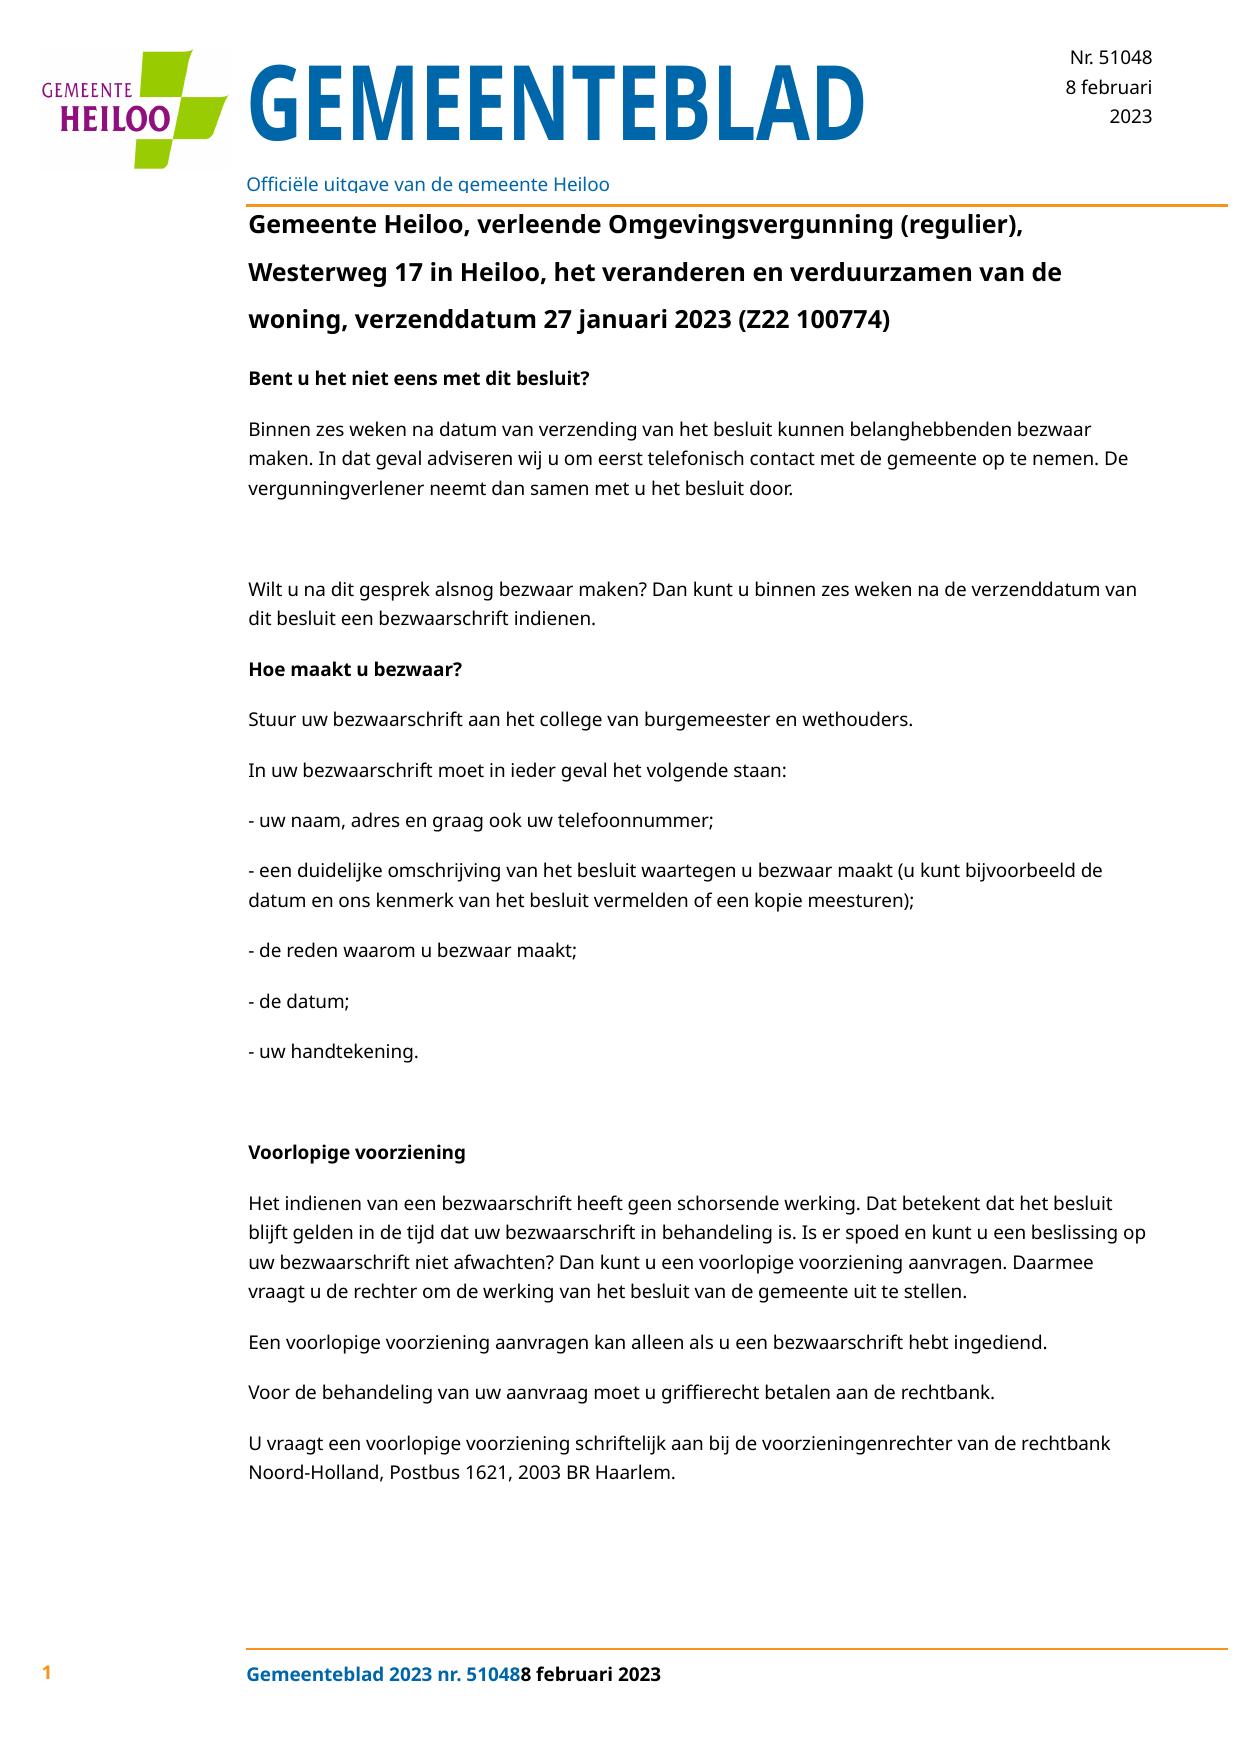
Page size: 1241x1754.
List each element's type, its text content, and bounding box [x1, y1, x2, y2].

text Voorlopige voorziening [248, 1139, 1152, 1165]
text Een voorlopige voorziening aanvragen kan alleen als u een bezwaarschrift hebt ingediend. [248, 1329, 1152, 1354]
text In uw bezwaarschrift moet in ieder geval het volgende staan: [248, 757, 1152, 782]
text - de datum; [248, 988, 1152, 1014]
text - uw naam, adres en graag ook uw telefoonnummer; [248, 807, 1152, 833]
text Binnen zes weken na datum van verzending van het besluit kunnen belanghebbenden bezwaar maken. In dat geval adviseren wij u om eerst telefonisch contact met de gemeente op te nemen. De vergunningverlener neemt dan samen met u het besluit door. [248, 416, 1152, 501]
text Hoe maakt u bezwaar? [248, 656, 1152, 682]
text Wilt u na dit gesprek alsnog bezwaar maken? Dan kunt u binnen zes weken na de verzenddatum van dit besluit een bezwaarschrift indienen. [248, 576, 1152, 631]
text Bent u het niet eens met dit besluit? [248, 366, 1152, 391]
text Voor de behandeling van uw aanvraag moet u griffierecht betalen aan de rechtbank. [248, 1379, 1152, 1405]
text - de reden waarom u bezwaar maakt; [248, 938, 1152, 963]
text Gemeente Heiloo, verleende Omgevingsvergunning (regulier), Westerweg 17 in Heiloo, het veranderen en verduurzamen van de woning, verzenddatum 27 januari 2023 (Z22 100774) [248, 207, 1152, 336]
text U vraagt een voorlopige voorziening schriftelijk aan bij de voorzieningenrechter van de rechtbank Noord-Holland, Postbus 1621, 2003 BR Haarlem. [248, 1430, 1152, 1485]
text Stuur uw bezwaarschrift aan het college van burgemeester en wethouders. [248, 706, 1152, 732]
text - uw handtekening. [248, 1038, 1152, 1064]
text Het indienen van een bezwaarschrift heeft geen schorsende werking. Dat betekent dat het besluit blijft gelden in de tijd dat uw bezwaarschrift in behandeling is. Is er spoed en kunt u een beslissing op uw bezwaarschrift niet afwachten? Dan kunt u een voorlopige voorziening aanvragen. Daarmee vraagt u de rechter om de werking van het besluit van de gemeente uit te stellen. [248, 1190, 1152, 1304]
picture [41, 47, 231, 172]
text - een duidelijke omschrijving van het besluit waartegen u bezwaar maakt (u kunt bijvoorbeeld de datum en ons kenmerk van het besluit vermelden of een kopie meesturen); [248, 858, 1152, 913]
